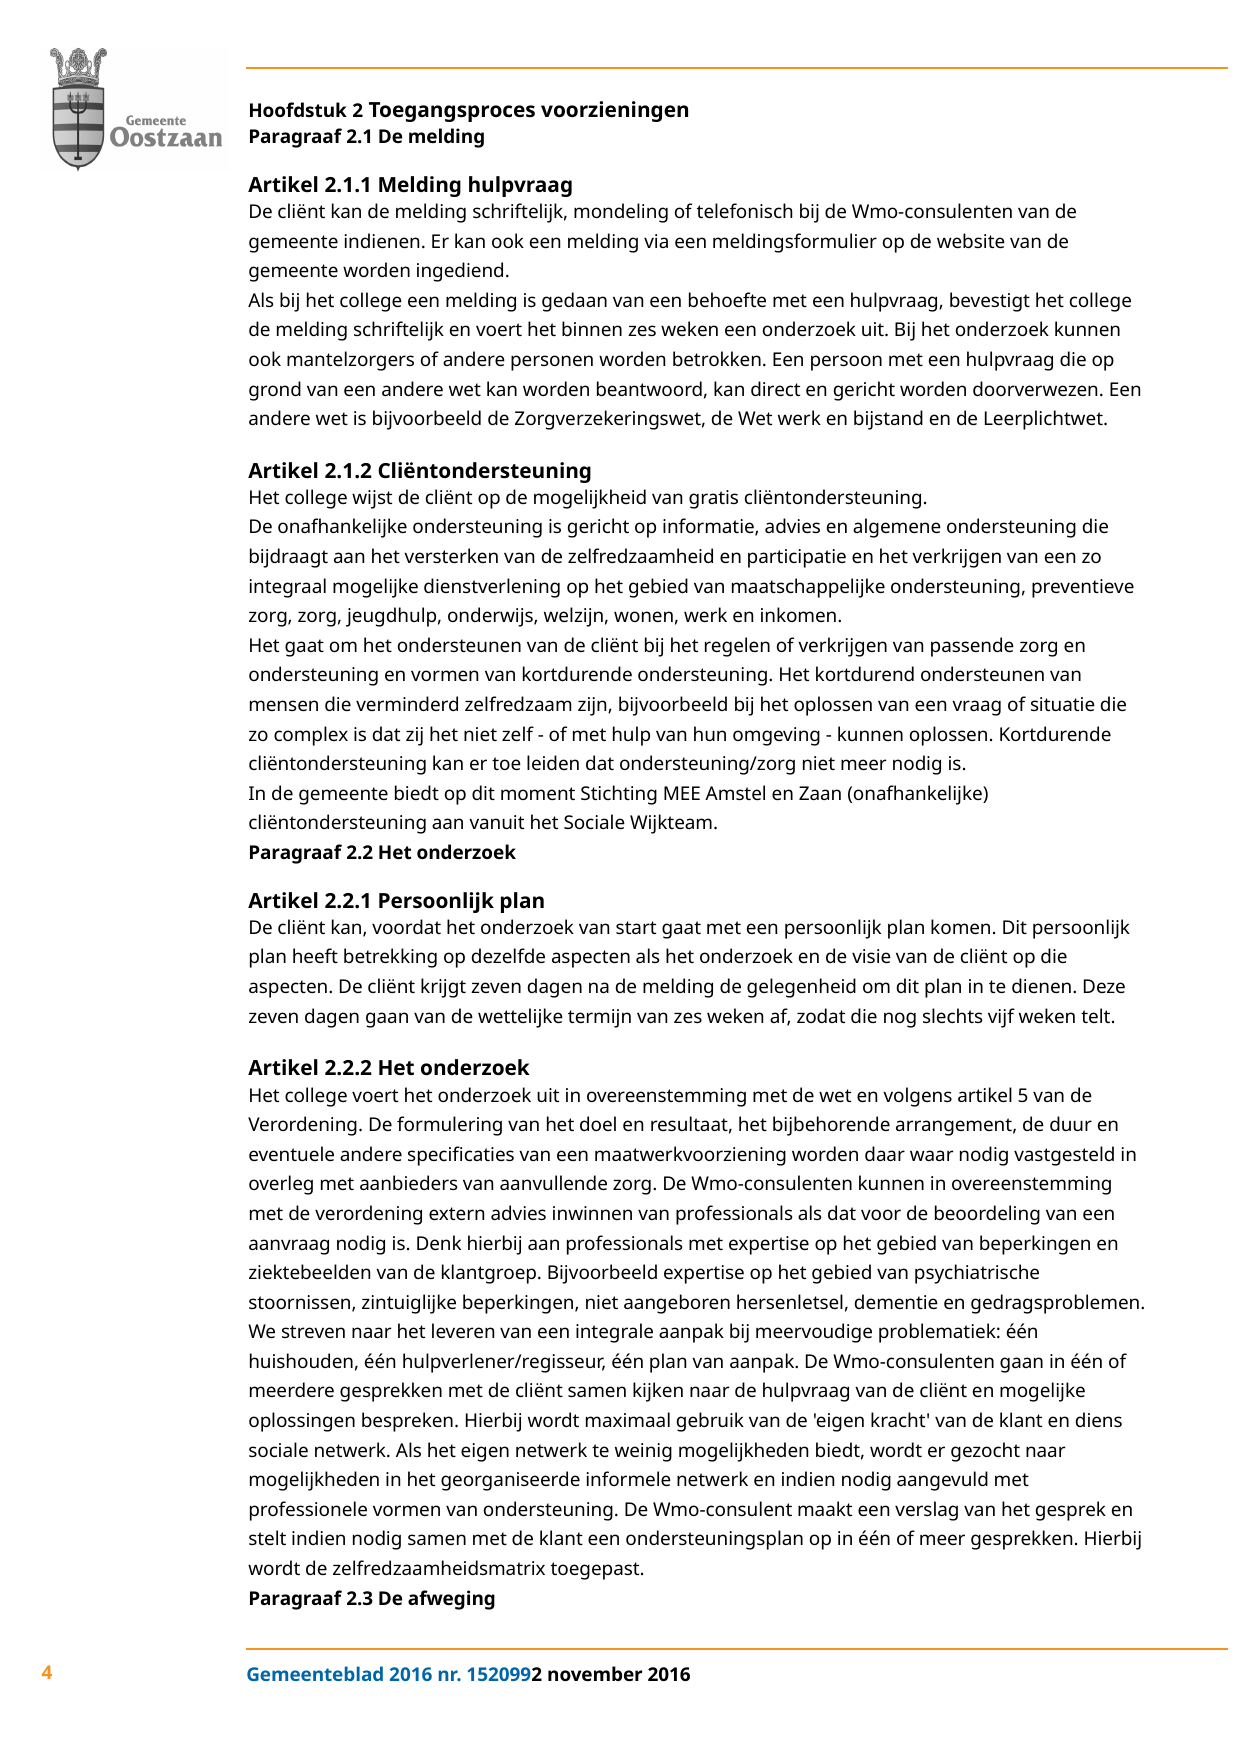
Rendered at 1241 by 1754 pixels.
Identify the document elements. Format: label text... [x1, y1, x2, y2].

text In de gemeente biedt op dit moment Stichting MEE Amstel en Zaan (onafhankelijke) cliëntondersteuning aan vanuit het Sociale Wijkteam. [248, 780, 1152, 835]
picture [41, 47, 231, 172]
text Artikel 2.2.2 Het onderzoek [248, 1053, 1152, 1082]
text Het gaat om het ondersteunen van de cliënt bij het regelen of verkrijgen van passende zorg en ondersteuning en vormen van kortdurende ondersteuning. Het kortdurend ondersteunen van mensen die verminderd zelfredzaam zijn, bijvoorbeeld bij het oplossen van een vraag of situatie die zo complex is dat zij het niet zelf - of met hulp van hun omgeving - kunnen oplossen. Kortdurende cliëntondersteuning kan er toe leiden dat ondersteuning/zorg niet meer nodig is. [248, 632, 1152, 776]
text We streven naar het leveren van een integrale aanpak bij meervoudige problematiek: één huishouden, één hulpverlener/regisseur, één plan van aanpak. De Wmo-consulenten gaan in één of meerdere gesprekken met de cliënt samen kijken naar de hulpvraag van de cliënt en mogelijke oplossingen bespreken. Hierbij wordt maximaal gebruik van de 'eigen kracht' van de klant en diens sociale netwerk. Als het eigen netwerk te weinig mogelijkheden biedt, wordt er gezocht naar mogelijkheden in het georganiseerde informele netwerk en indien nodig aangevuld met professionele vormen van ondersteuning. De Wmo-consulent maakt een verslag van het gesprek en stelt indien nodig samen met de klant een ondersteuningsplan op in één of meer gesprekken. Hierbij wordt de zelfredzaamheidsmatrix toegepast. [248, 1318, 1152, 1581]
text Artikel 2.1.1 Melding hulpvraag [248, 170, 1152, 198]
text De cliënt kan, voordat het onderzoek van start gaat met een persoonlijk plan komen. Dit persoonlijk plan heeft betrekking op dezelfde aspecten als het onderzoek en de visie van de cliënt op die aspecten. De cliënt krijgt zeven dagen na de melding de gelegenheid om dit plan in te dienen. Deze zeven dagen gaan van de wettelijke termijn van zes weken af, zodat die nog slechts vijf weken telt. [248, 914, 1152, 1029]
text De cliënt kan de melding schriftelijk, mondeling of telefonisch bij de Wmo-consulenten van de gemeente indienen. Er kan ook een melding via een meldingsformulier op de website van de gemeente worden ingediend. [248, 198, 1152, 283]
text Hoofdstuk 2 Toegangsproces voorzieningen [248, 95, 1152, 123]
text Het college voert het onderzoek uit in overeenstemming met de wet en volgens artikel 5 van de Verordening. De formulering van het doel en resultaat, het bijbehorende arrangement, de duur en eventuele andere specificaties van een maatwerkvoorziening worden daar waar nodig vastgesteld in overleg met aanbieders van aanvullende zorg. De Wmo-consulenten kunnen in overeenstemming met de verordening extern advies inwinnen van professionals als dat voor de beoordeling van een aanvraag nodig is. Denk hierbij aan professionals met expertise op het gebied van beperkingen en ziektebeelden van de klantgroep. Bijvoorbeeld expertise op het gebied van psychiatrische stoornissen, zintuiglijke beperkingen, niet aangeboren hersenletsel, dementie en gedragsproblemen. [248, 1082, 1152, 1314]
text Als bij het college een melding is gedaan van een behoefte met een hulpvraag, bevestigt het college de melding schriftelijk en voert het binnen zes weken een onderzoek uit. Bij het onderzoek kunnen ook mantelzorgers of andere personen worden betrokken. Een persoon met een hulpvraag die op grond van een andere wet kan worden beantwoord, kan direct en gericht worden doorverwezen. Een andere wet is bijvoorbeeld de Zorgverzekeringswet, de Wet werk en bijstand en de Leerplichtwet. [248, 287, 1152, 431]
text Paragraaf 2.1 De melding [248, 123, 1152, 149]
text Artikel 2.2.1 Persoonlijk plan [248, 886, 1152, 914]
text De onafhankelijke ondersteuning is gericht op informatie, advies en algemene ondersteuning die bijdraagt aan het versterken van de zelfredzaamheid en participatie en het verkrijgen van een zo integraal mogelijke dienstverlening op het gebied van maatschappelijke ondersteuning, preventieve zorg, zorg, jeugdhulp, onderwijs, welzijn, wonen, werk en inkomen. [248, 514, 1152, 628]
text Het college wijst de cliënt op de mogelijkheid van gratis cliëntondersteuning. [248, 484, 1152, 510]
text Artikel 2.1.2 Cliëntondersteuning [248, 456, 1152, 484]
text Paragraaf 2.3 De afweging [248, 1585, 1152, 1610]
text Paragraaf 2.2 Het onderzoek [248, 839, 1152, 865]
